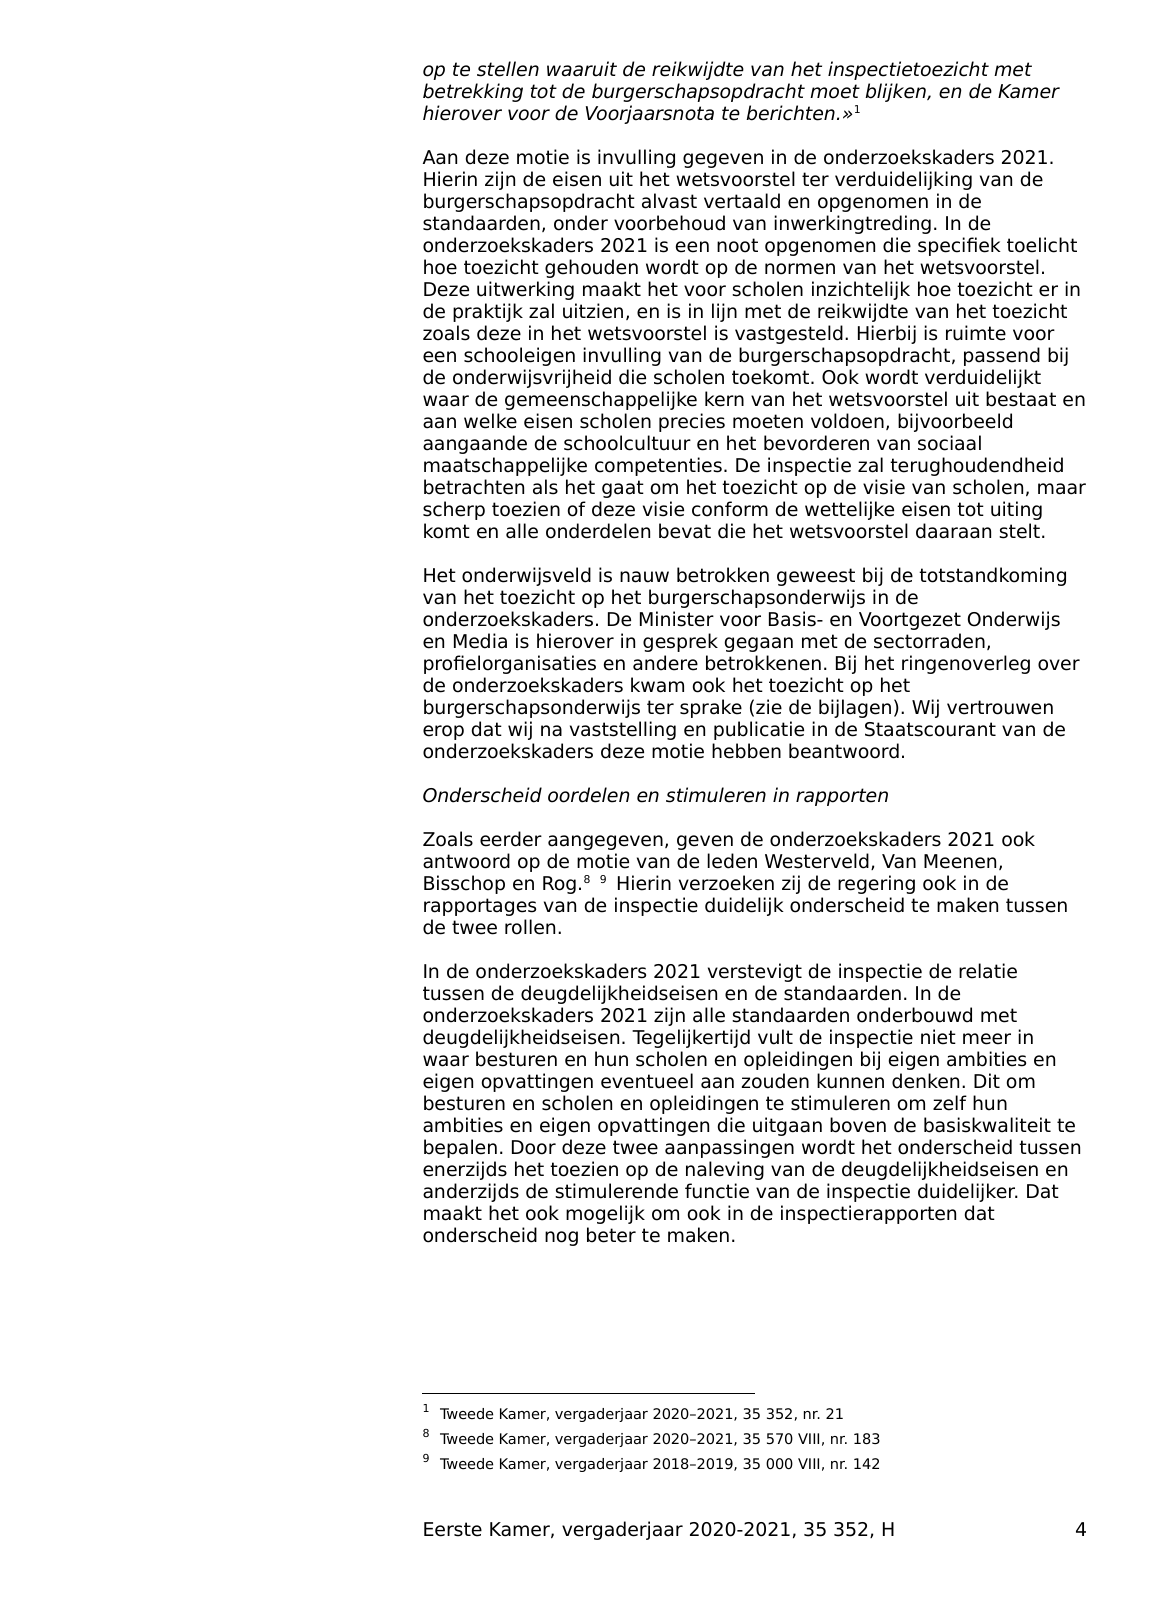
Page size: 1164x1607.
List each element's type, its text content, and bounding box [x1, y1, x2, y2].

text op te stellen waaruit de reikwijdte van het inspectietoezicht met betrekking tot de burgerschapsopdracht moet blijken, en de Kamer hierover voor de Voorjaarsnota te berichten.» [422, 59, 1087, 125]
text Tweede Kamer, vergaderjaar 2018–2019, 35 000 VIII, nr. 142 [422, 1452, 1087, 1474]
subtitle Onderscheid oordelen en stimuleren in rapporten [422, 785, 1087, 807]
text Tweede Kamer, vergaderjaar 2020–2021, 35 570 VIII, nr. 183 [422, 1427, 1087, 1449]
text Aan deze motie is invulling gegeven in de onderzoekskaders 2021. Hierin zijn de eisen uit het wetsvoorstel ter verduidelijking van de burgerschapsopdracht alvast vertaald en opgenomen in de standaarden, onder voorbehoud van inwerkingtreding. In de onderzoekskaders 2021 is een noot opgenomen die specifiek toelicht hoe toezicht gehouden wordt op de normen van het wetsvoorstel. Deze uitwerking maakt het voor scholen inzichtelijk hoe toezicht er in de praktijk zal uitzien, en is in lijn met de reikwijdte van het toezicht zoals deze in het wetsvoorstel is vastgesteld. Hierbij is ruimte voor een schooleigen invulling van de burgerschapsopdracht, passend bij de onderwijsvrijheid die scholen toekomt. Ook wordt verduidelijkt waar de gemeenschappelijke kern van het wetsvoorstel uit bestaat en aan welke eisen scholen precies moeten voldoen, bijvoorbeeld aangaande de schoolcultuur en het bevorderen van sociaal maatschappelijke competenties. De inspectie zal terughoudendheid betrachten als het gaat om het toezicht op de visie van scholen, maar scherp toezien of deze visie conform de wettelijke eisen tot uiting komt en alle onderdelen bevat die het wetsvoorstel daaraan stelt. [422, 147, 1087, 543]
text Het onderwijsveld is nauw betrokken geweest bij de totstandkoming van het toezicht op het burgerschapsonderwijs in de onderzoekskaders. De Minister voor Basis- en Voortgezet Onderwijs en Media is hierover in gesprek gegaan met de sectorraden, profielorganisaties en andere betrokkenen. Bij het ringenoverleg over de onderzoekskaders kwam ook het toezicht op het burgerschapsonderwijs ter sprake (zie de bijlagen). Wij vertrouwen erop dat wij na vaststelling en publicatie in de Staatscourant van de onderzoekskaders deze motie hebben beantwoord. [422, 565, 1087, 763]
text Zoals eerder aangegeven, geven de onderzoekskaders 2021 ook antwoord op de motie van de leden Westerveld, Van Meenen, Bisschop en Rog. Hierin verzoeken zij de regering ook in de rapportages van de inspectie duidelijk onderscheid te maken tussen de twee rollen. [422, 829, 1087, 939]
text Tweede Kamer, vergaderjaar 2020–2021, 35 352, nr. 21 [422, 1402, 1087, 1424]
text In de onderzoekskaders 2021 verstevigt de inspectie de relatie tussen de deugdelijkheidseisen en de standaarden. In de onderzoekskaders 2021 zijn alle standaarden onderbouwd met deugdelijkheidseisen. Tegelijkertijd vult de inspectie niet meer in waar besturen en hun scholen en opleidingen bij eigen ambities en eigen opvattingen eventueel aan zouden kunnen denken. Dit om besturen en scholen en opleidingen te stimuleren om zelf hun ambities en eigen opvattingen die uitgaan boven de basiskwaliteit te bepalen. Door deze twee aanpassingen wordt het onderscheid tussen enerzijds het toezien op de naleving van de deugdelijkheidseisen en anderzijds de stimulerende functie van de inspectie duidelijker. Dat maakt het ook mogelijk om ook in de inspectierapporten dat onderscheid nog beter te maken. [422, 961, 1087, 1247]
